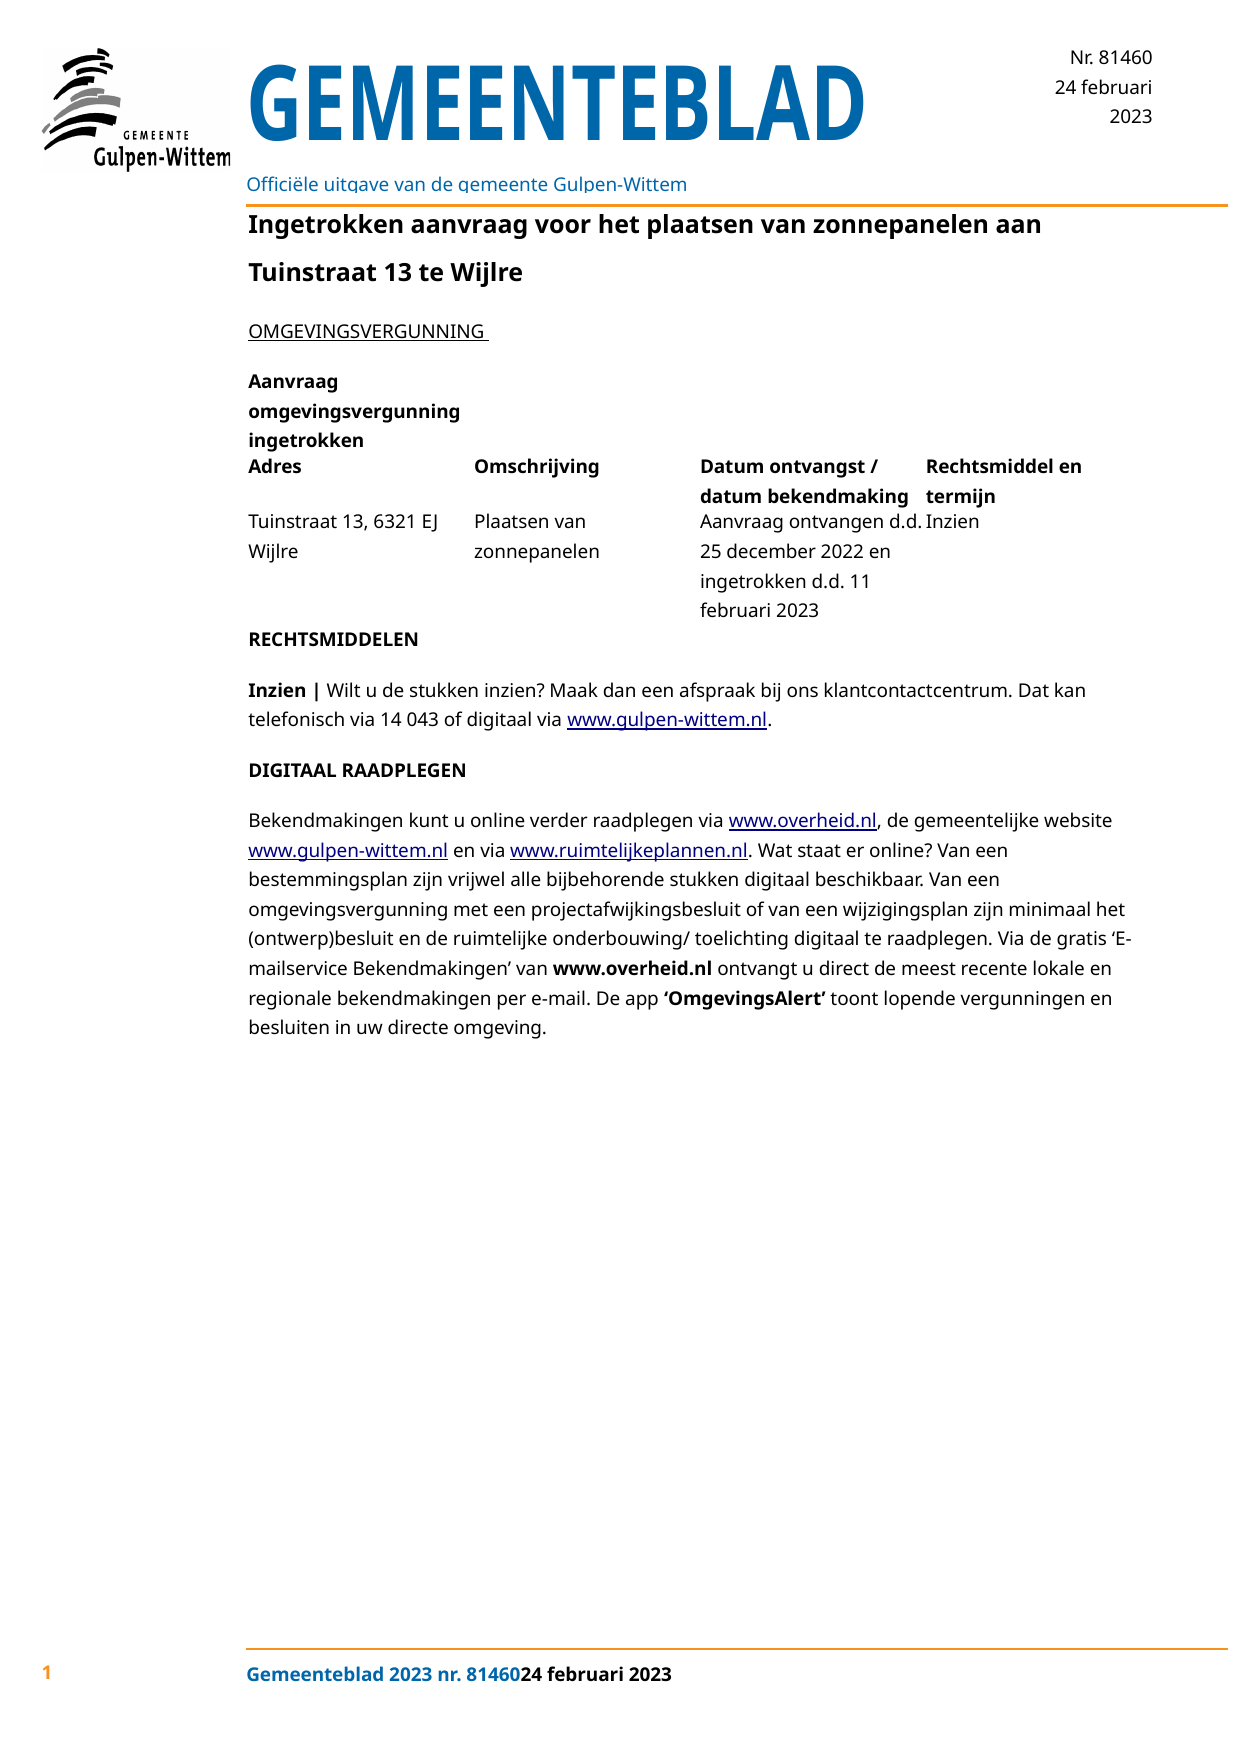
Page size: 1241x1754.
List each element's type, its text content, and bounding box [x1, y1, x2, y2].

text Inzien | Wilt u de stukken inzien? Maak dan een afspraak bij ons klantcontactcentrum. Dat kan telefonisch via 14 043 of digitaal via www.gulpen-wittem.nl. [248, 677, 1152, 732]
text Ingetrokken aanvraag voor het plaatsen van zonnepanelen aan Tuinstraat 13 te Wijlre [248, 207, 1152, 288]
text OMGEVINGSVERGUNNING [248, 318, 1152, 344]
table_cell Adres [248, 453, 474, 509]
text RECHTSMIDDELEN [248, 626, 1152, 652]
table_cell Tuinstraat 13, 6321 EJ Wijlre [248, 509, 474, 623]
table_cell Datum ontvangst / datum bekendmaking [700, 453, 926, 509]
picture [41, 47, 231, 172]
text DIGITAAL RAADPLEGEN [248, 757, 1152, 782]
table_cell Rechtsmiddel en termijn [926, 453, 1152, 509]
table_cell Aanvraag ontvangen d.d. 25 december 2022 en ingetrokken d.d. 11 februari 2023 [700, 509, 926, 623]
text Bekendmakingen kunt u online verder raadplegen via www.overheid.nl, de gemeentelijke website www.gulpen-wittem.nl en via www.ruimtelijkeplannen.nl. Wat staat er online? Van een bestemmingsplan zijn vrijwel alle bijbehorende stukken digitaal beschikbaar. Van een omgevingsvergunning met een projectafwijkingsbesluit of van een wijzigingsplan zijn minimaal het (ontwerp)besluit en de ruimtelijke onderbouwing/ toelichting digitaal te raadplegen. Via de gratis ‘E-mailservice Bekendmakingen’ van www.overheid.nl ontvangt u direct de meest recente lokale en regionale bekendmakingen per e-mail. De app ‘OmgevingsAlert’ toont lopende vergunningen en besluiten in uw directe omgeving. [248, 807, 1152, 1040]
table_header [926, 369, 1152, 453]
table_cell Inzien [926, 509, 1152, 623]
table_header Aanvraag omgevingsvergunning ingetrokken [248, 369, 474, 453]
table_cell Plaatsen van zonnepanelen [474, 509, 700, 623]
table_header [700, 369, 926, 453]
table_cell Omschrijving [474, 453, 700, 509]
table_header [474, 369, 700, 453]
